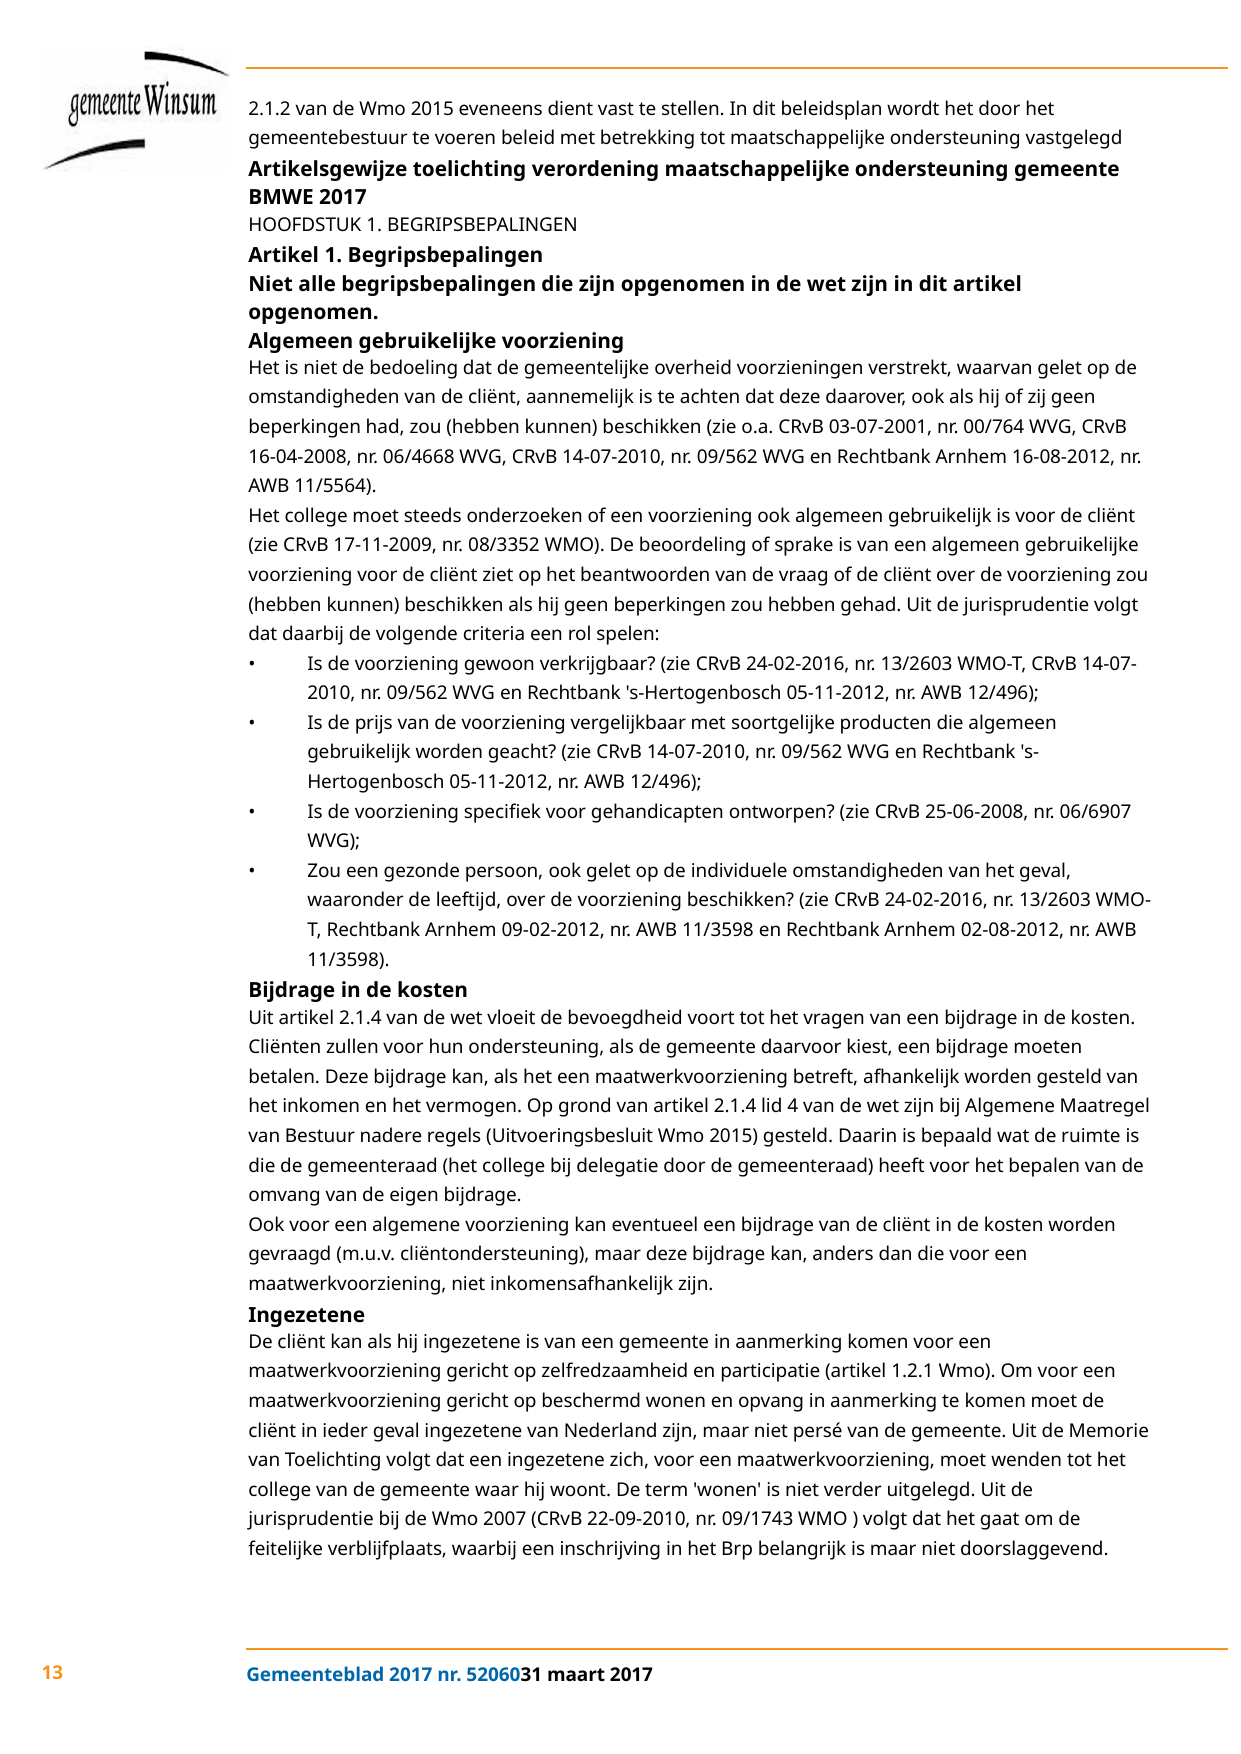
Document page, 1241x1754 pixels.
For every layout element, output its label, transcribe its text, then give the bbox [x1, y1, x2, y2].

text Ingezetene [248, 1300, 1152, 1328]
text HOOFDSTUK 1. BEGRIPSBEPALINGEN [248, 211, 1152, 237]
list Is de voorziening gewoon verkrijgbaar? (zie CRvB 24-02-2016, nr. 13/2603 WMO-T, CRvB 14-07-2010, nr. 09/562 WVG en Rechtbank 's-Hertogenbosch 05-11-2012, nr. AWB 12/496); [248, 650, 1152, 705]
text Algemeen gebruikelijke voorziening [248, 326, 1152, 354]
text Uit artikel 2.1.4 van de wet vloeit de bevoegdheid voort tot het vragen van een bijdrage in de kosten. Cliёnten zullen voor hun ondersteuning, als de gemeente daarvoor kiest, een bijdrage moeten betalen. Deze bijdrage kan, als het een maatwerkvoorziening betreft, afhankelijk worden gesteld van het inkomen en het vermogen. Op grond van artikel 2.1.4 lid 4 van de wet zijn bij Algemene Maatregel van Bestuur nadere regels (Uitvoeringsbesluit Wmo 2015) gesteld. Daarin is bepaald wat de ruimte is die de gemeenteraad (het college bij delegatie door de gemeenteraad) heeft voor het bepalen van de omvang van de eigen bijdrage. [248, 1004, 1152, 1207]
text 2.1.2 van de Wmo 2015 eveneens dient vast te stellen. In dit beleidsplan wordt het door het gemeentebestuur te voeren beleid met betrekking tot maatschappelijke ondersteuning vastgelegd [248, 95, 1152, 150]
text Bijdrage in de kosten [248, 975, 1152, 1004]
text Het is niet de bedoeling dat de gemeentelijke overheid voorzieningen verstrekt, waarvan gelet op de omstandigheden van de cliënt, aannemelijk is te achten dat deze daarover, ook als hij of zij geen beperkingen had, zou (hebben kunnen) beschikken (zie o.a. CRvB 03-07-2001, nr. 00/764 WVG, CRvB 16-04-2008, nr. 06/4668 WVG, CRvB 14-07-2010, nr. 09/562 WVG en Rechtbank Arnhem 16-08-2012, nr. AWB 11/5564). [248, 354, 1152, 498]
text Ook voor een algemene voorziening kan eventueel een bijdrage van de cliёnt in de kosten worden gevraagd (m.u.v. cliëntondersteuning), maar deze bijdrage kan, anders dan die voor een maatwerkvoorziening, niet inkomensafhankelijk zijn. [248, 1211, 1152, 1296]
text Het college moet steeds onderzoeken of een voorziening ook algemeen gebruikelijk is voor de cliënt (zie CRvB 17‐11‐2009, nr. 08/3352 WMO). De beoordeling of sprake is van een algemeen gebruikelijke voorziening voor de cliënt ziet op het beantwoorden van de vraag of de cliënt over de voorziening zou (hebben kunnen) beschikken als hij geen beperkingen zou hebben gehad. Uit de jurisprudentie volgt dat daarbij de volgende criteria een rol spelen: [248, 502, 1152, 646]
text Artikelsgewijze toelichting verordening maatschappelijke ondersteuning gemeente BMWE 2017 [248, 154, 1152, 211]
list Zou een gezonde persoon, ook gelet op de individuele omstandigheden van het geval, waaronder de leeftijd, over de voorziening beschikken? (zie CRvB 24-02-2016, nr. 13/2603 WMO-T, Rechtbank Arnhem 09-02-2012, nr. AWB 11/3598 en Rechtbank Arnhem 02-08-2012, nr. AWB 11/3598). [248, 857, 1152, 972]
list Is de voorziening specifiek voor gehandicapten ontworpen? (zie CRvB 25-06-2008, nr. 06/6907 WVG); [248, 798, 1152, 853]
text Artikel 1. Begripsbepalingen [248, 240, 1152, 269]
list Is de prijs van de voorziening vergelijkbaar met soortgelijke producten die algemeen gebruikelijk worden geacht? (zie CRvB 14-07-2010, nr. 09/562 WVG en Rechtbank 's-Hertogenbosch 05-11-2012, nr. AWB 12/496); [248, 709, 1152, 794]
text Niet alle begripsbepalingen die zijn opgenomen in de wet zijn in dit artikel opgenomen. [248, 269, 1152, 326]
picture [41, 47, 231, 172]
text De cliënt kan als hij ingezetene is van een gemeente in aanmerking komen voor een maatwerkvoorziening gericht op zelfredzaamheid en participatie (artikel 1.2.1 Wmo). Om voor een maatwerkvoorziening gericht op beschermd wonen en opvang in aanmerking te komen moet de cliënt in ieder geval ingezetene van Nederland zijn, maar niet persé van de gemeente. Uit de Memorie van Toelichting volgt dat een ingezetene zich, voor een maatwerkvoorziening, moet wenden tot het college van de gemeente waar hij woont. De term 'wonen' is niet verder uitgelegd. Uit de jurisprudentie bij de Wmo 2007 (CRvB 22-09-2010, nr. 09/1743 WMO ) volgt dat het gaat om de feitelijke verblijfplaats, waarbij een inschrijving in het Brp belangrijk is maar niet doorslaggevend. [248, 1328, 1152, 1561]
